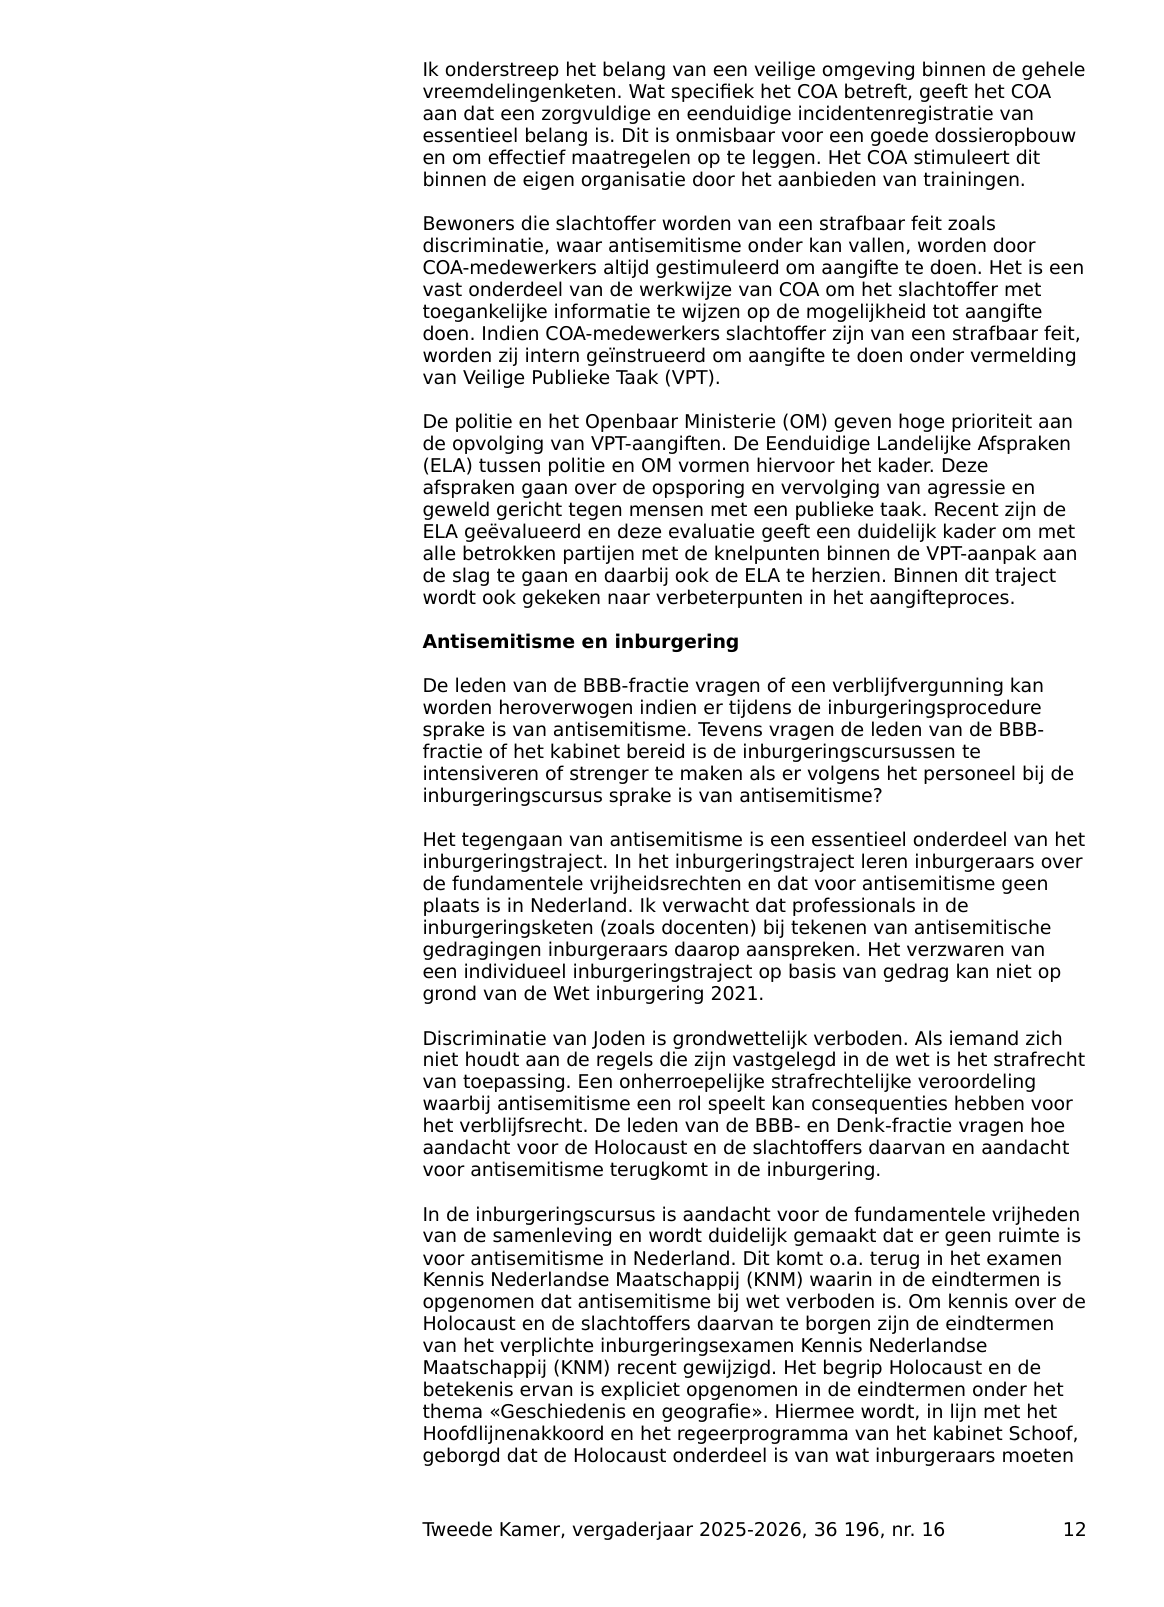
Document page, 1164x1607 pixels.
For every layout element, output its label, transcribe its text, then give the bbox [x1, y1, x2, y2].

text Het tegengaan van antisemitisme is een essentieel onderdeel van het inburgeringstraject. In het inburgeringstraject leren inburgeraars over de fundamentele vrijheidsrechten en dat voor antisemitisme geen plaats is in Nederland. Ik verwacht dat professionals in de inburgeringsketen (zoals docenten) bij tekenen van antisemitische gedragingen inburgeraars daarop aanspreken. Het verzwaren van een individueel inburgeringstraject op basis van gedrag kan niet op grond van de Wet inburgering 2021. [422, 829, 1087, 1005]
text In de inburgeringscursus is aandacht voor de fundamentele vrijheden van de samenleving en wordt duidelijk gemaakt dat er geen ruimte is voor antisemitisme in Nederland. Dit komt o.a. terug in het examen Kennis Nederlandse Maatschappij (KNM) waarin in de eindtermen is opgenomen dat antisemitisme bij wet verboden is. Om kennis over de Holocaust en de slachtoffers daarvan te borgen zijn de eindtermen van het verplichte inburgeringsexamen Kennis Nederlandse Maatschappij (KNM) recent gewijzigd. Het begrip Holocaust en de betekenis ervan is expliciet opgenomen in de eindtermen onder het thema «Geschiedenis en geografie». Hiermee wordt, in lijn met het Hoofdlijnenakkoord en het regeerprogramma van het kabinet Schoof, geborgd dat de Holocaust onderdeel is van wat inburgeraars moeten [422, 1203, 1087, 1467]
text Bewoners die slachtoffer worden van een strafbaar feit zoals discriminatie, waar antisemitisme onder kan vallen, worden door COA-medewerkers altijd gestimuleerd om aangifte te doen. Het is een vast onderdeel van de werkwijze van COA om het slachtoffer met toegankelijke informatie te wijzen op de mogelijkheid tot aangifte doen. Indien COA-medewerkers slachtoffer zijn van een strafbaar feit, worden zij intern geïnstrueerd om aangifte te doen onder vermelding van Veilige Publieke Taak (VPT). [422, 213, 1087, 389]
subtitle Antisemitisme en inburgering [422, 631, 1087, 653]
text Discriminatie van Joden is grondwettelijk verboden. Als iemand zich niet houdt aan de regels die zijn vastgelegd in de wet is het strafrecht van toepassing. Een onherroepelijke strafrechtelijke veroordeling waarbij antisemitisme een rol speelt kan consequenties hebben voor het verblijfsrecht. De leden van de BBB- en Denk-fractie vragen hoe aandacht voor de Holocaust en de slachtoffers daarvan en aandacht voor antisemitisme terugkomt in de inburgering. [422, 1027, 1087, 1181]
text De politie en het Openbaar Ministerie (OM) geven hoge prioriteit aan de opvolging van VPT-aangiften. De Eenduidige Landelijke Afspraken (ELA) tussen politie en OM vormen hiervoor het kader. Deze afspraken gaan over de opsporing en vervolging van agressie en geweld gericht tegen mensen met een publieke taak. Recent zijn de ELA geëvalueerd en deze evaluatie geeft een duidelijk kader om met alle betrokken partijen met de knelpunten binnen de VPT-aanpak aan de slag te gaan en daarbij ook de ELA te herzien. Binnen dit traject wordt ook gekeken naar verbeterpunten in het aangifteproces. [422, 411, 1087, 609]
text Ik onderstreep het belang van een veilige omgeving binnen de gehele vreemdelingenketen. Wat specifiek het COA betreft, geeft het COA aan dat een zorgvuldige en eenduidige incidentenregistratie van essentieel belang is. Dit is onmisbaar voor een goede dossieropbouw en om effectief maatregelen op te leggen. Het COA stimuleert dit binnen de eigen organisatie door het aanbieden van trainingen. [422, 59, 1087, 191]
text De leden van de BBB-fractie vragen of een verblijfvergunning kan worden heroverwogen indien er tijdens de inburgeringsprocedure sprake is van antisemitisme. Tevens vragen de leden van de BBB-fractie of het kabinet bereid is de inburgeringscursussen te intensiveren of strenger te maken als er volgens het personeel bij de inburgeringscursus sprake is van antisemitisme? [422, 675, 1087, 807]
